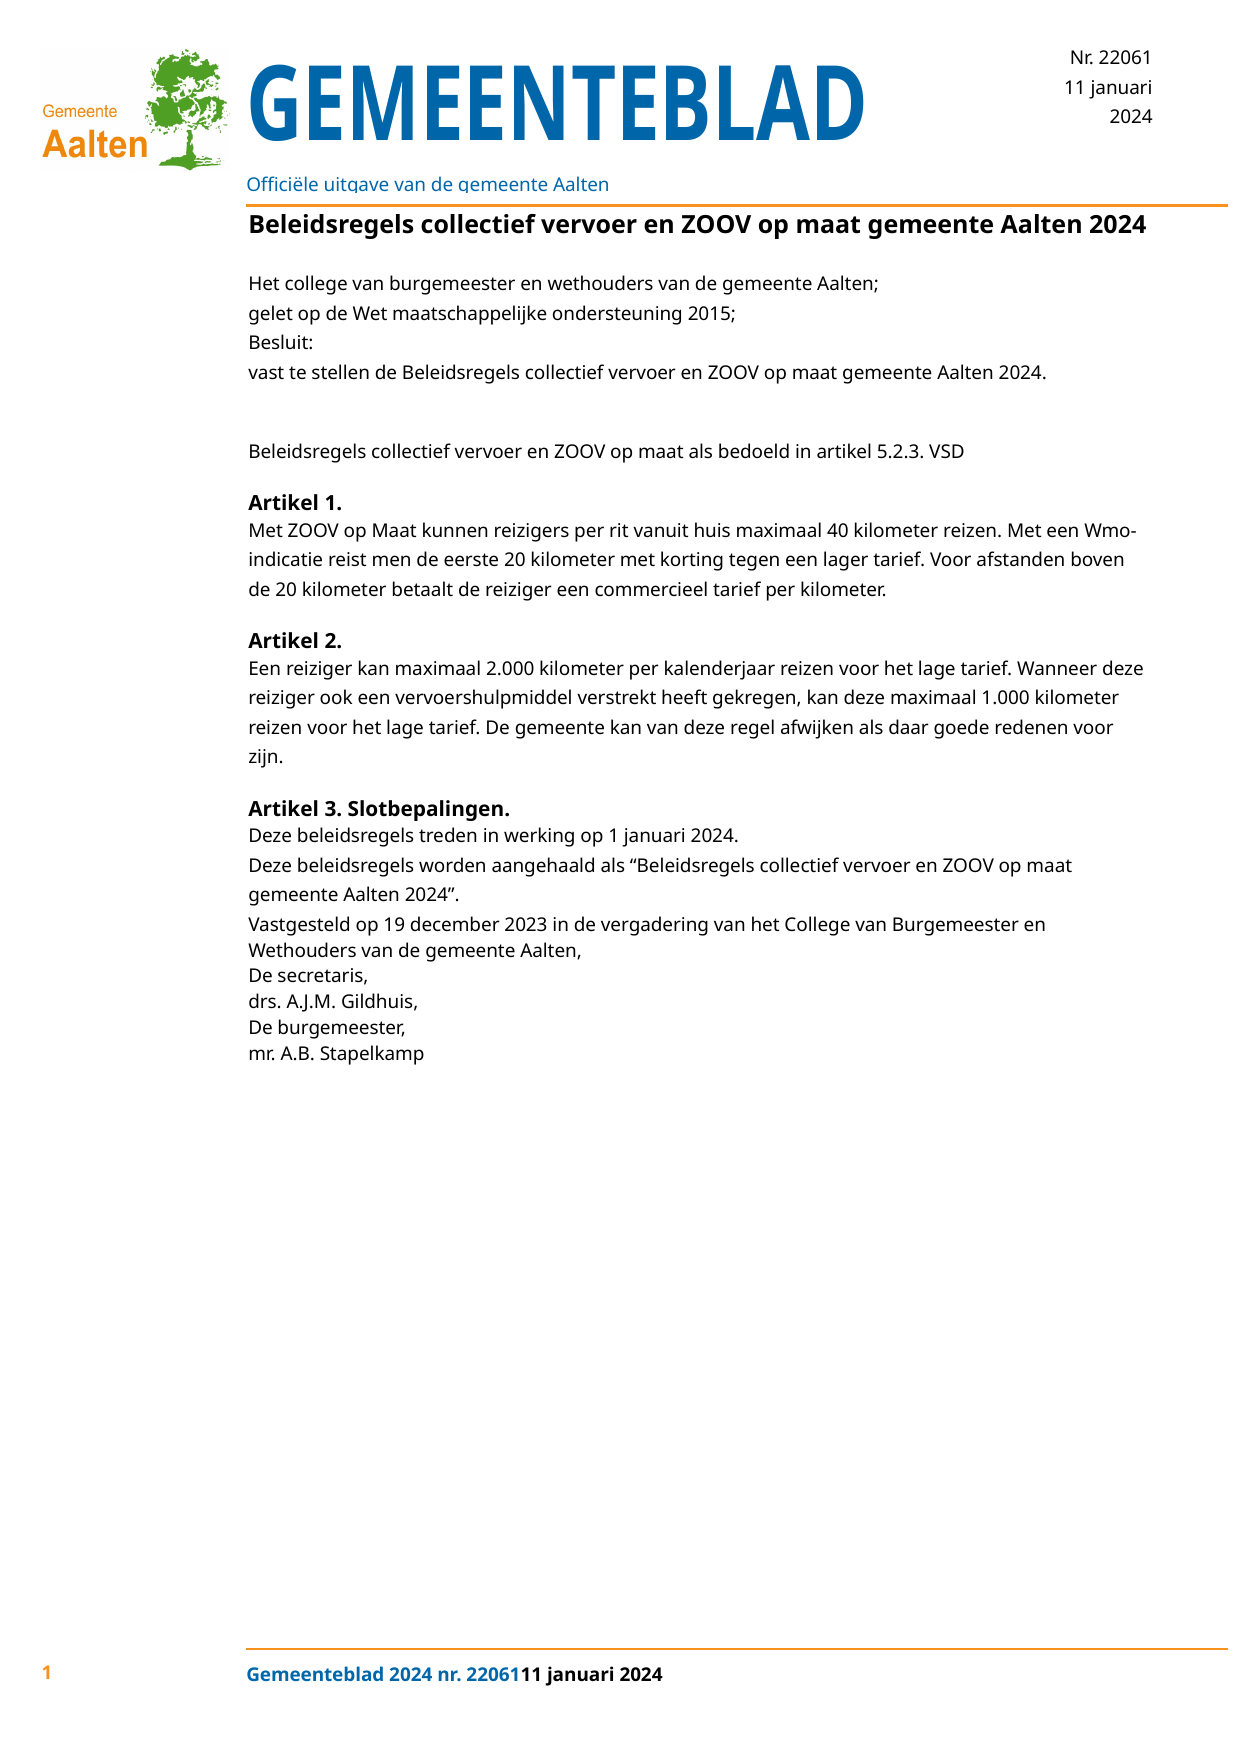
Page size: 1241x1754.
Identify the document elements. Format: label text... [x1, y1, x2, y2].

text Artikel 2. [248, 626, 1152, 655]
picture [41, 47, 231, 172]
text gelet op de Wet maatschappelijke ondersteuning 2015; [248, 300, 1152, 326]
text drs. A.J.M. Gildhuis, [248, 988, 1152, 1014]
text Deze beleidsregels treden in werking op 1 januari 2024. [248, 822, 1152, 848]
text De secretaris, [248, 963, 1152, 988]
text mr. A.B. Stapelkamp [248, 1040, 1152, 1066]
text Vastgesteld op 19 december 2023 in de vergadering van het College van Burgemeester en Wethouders van de gemeente Aalten, [248, 911, 1152, 963]
text Met ZOOV op Maat kunnen reizigers per rit vanuit huis maximaal 40 kilometer reizen. Met een Wmo-indicatie reist men de eerste 20 kilometer met korting tegen een lager tarief. Voor afstanden boven de 20 kilometer betaalt de reiziger een commercieel tarief per kilometer. [248, 517, 1152, 602]
text Artikel 3. Slotbepalingen. [248, 794, 1152, 822]
text Deze beleidsregels worden aangehaald als “Beleidsregels collectief vervoer en ZOOV op maat gemeente Aalten 2024”. [248, 852, 1152, 907]
text Een reiziger kan maximaal 2.000 kilometer per kalenderjaar reizen voor het lage tarief. Wanneer deze reiziger ook een vervoershulpmiddel verstrekt heeft gekregen, kan deze maximaal 1.000 kilometer reizen voor het lage tarief. De gemeente kan van deze regel afwijken als daar goede redenen voor zijn. [248, 655, 1152, 769]
text Beleidsregels collectief vervoer en ZOOV op maat als bedoeld in artikel 5.2.3. VSD [248, 438, 1152, 464]
text Besluit: [248, 329, 1152, 355]
text De burgemeester, [248, 1014, 1152, 1040]
text Artikel 1. [248, 488, 1152, 517]
text vast te stellen de Beleidsregels collectief vervoer en ZOOV op maat gemeente Aalten 2024. [248, 359, 1152, 385]
text Het college van burgemeester en wethouders van de gemeente Aalten; [248, 270, 1152, 296]
text Beleidsregels collectief vervoer en ZOOV op maat gemeente Aalten 2024 [248, 207, 1152, 241]
